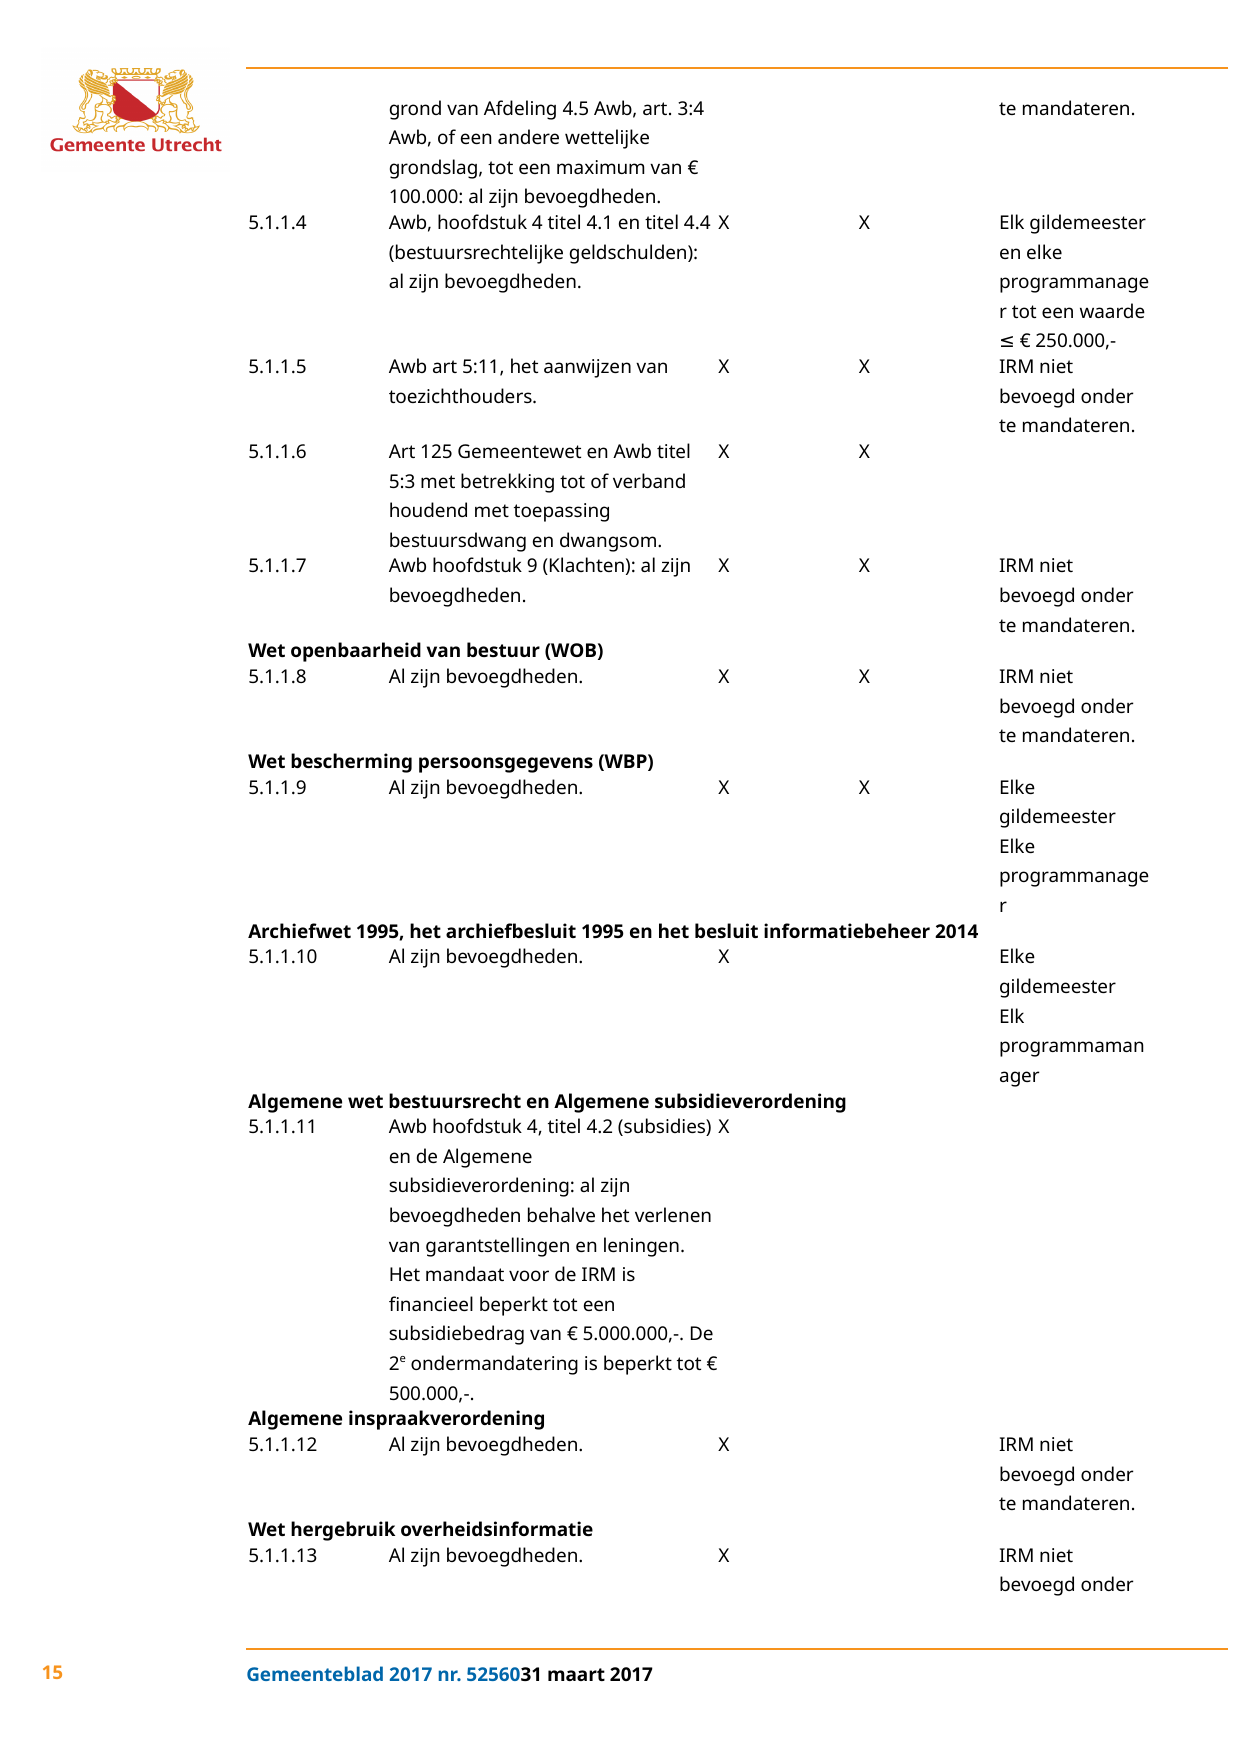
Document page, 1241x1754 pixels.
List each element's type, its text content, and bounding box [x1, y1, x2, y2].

table_cell X [718, 353, 858, 438]
table_cell X [718, 1431, 858, 1516]
table_cell Awb art 5:11, het aanwijzen van toezichthouders. [389, 353, 718, 438]
table_cell Al zijn bevoegdheden. [389, 1431, 718, 1516]
table_cell grond van Afdeling 4.5 Awb, art. 3:4 Awb, of een andere wettelijke grondslag, tot een maximum van € 100.000: al zijn bevoegdheden. [389, 95, 718, 209]
table_cell X [859, 209, 999, 353]
table_cell Awb hoofdstuk 4, titel 4.2 (subsidies) en de Algemene subsidieverordening: al zijn bevoegdheden behalve het verlenen van garantstellingen en leningen. Het mandaat voor de IRM is financieel beperkt tot een subsidiebedrag van € 5.000.000,-. De 2e ondermandatering is beperkt tot € 500.000,-. [389, 1114, 718, 1406]
table_cell Art 125 Gemeentewet en Awb titel 5:3 met betrekking tot of verband houdend met toepassing bestuursdwang en dwangsom. [389, 438, 718, 553]
table_cell X [859, 774, 999, 918]
table_cell [999, 1114, 1152, 1406]
table_cell 5.1.1.11 [248, 1114, 388, 1406]
table_cell X [718, 209, 858, 353]
table_cell X [718, 944, 858, 1088]
table_cell [859, 944, 999, 1088]
table_cell [718, 95, 858, 209]
table_cell Al zijn bevoegdheden. [389, 1542, 718, 1597]
table_cell X [859, 353, 999, 438]
table_cell IRM niet bevoegd onder [999, 1542, 1152, 1597]
table_cell Algemene wet bestuursrecht en Algemene subsidieverordening [248, 1088, 1152, 1113]
table_cell X [718, 774, 858, 918]
table_cell Al zijn bevoegdheden. [389, 663, 718, 748]
table_cell [859, 1431, 999, 1516]
table_cell [859, 1542, 999, 1597]
table_cell [248, 95, 388, 209]
table_cell IRM niet bevoegd onder te mandateren. [999, 1431, 1152, 1516]
table_cell IRM niet bevoegd onder te mandateren. [999, 353, 1152, 438]
table_cell IRM niet bevoegd onder te mandateren. [999, 553, 1152, 638]
table_cell X [718, 438, 858, 553]
table_cell Algemene inspraakverordening [248, 1406, 1152, 1431]
table_cell 5.1.1.13 [248, 1542, 388, 1597]
table_cell Elke gildemeester Elk programmamanager [999, 944, 1152, 1088]
table_cell 5.1.1.5 [248, 353, 388, 438]
table_cell Awb, hoofdstuk 4 titel 4.1 en titel 4.4 (bestuursrechtelijke geldschulden): al zijn bevoegdheden. [389, 209, 718, 353]
table_cell IRM niet bevoegd onder te mandateren. [999, 663, 1152, 748]
table_cell [859, 95, 999, 209]
table_cell Al zijn bevoegdheden. [389, 774, 718, 918]
table_cell X [718, 663, 858, 748]
table_cell X [718, 1542, 858, 1597]
table_cell 5.1.1.4 [248, 209, 388, 353]
table_cell X [718, 1114, 858, 1406]
table_cell X [859, 438, 999, 553]
table_cell Wet openbaarheid van bestuur (WOB) [248, 638, 1152, 663]
table_cell 5.1.1.8 [248, 663, 388, 748]
table_cell Elke gildemeester Elke programmanager [999, 774, 1152, 918]
table_cell [859, 1114, 999, 1406]
table_cell X [859, 663, 999, 748]
table_cell 5.1.1.6 [248, 438, 388, 553]
table_cell te mandateren. [999, 95, 1152, 209]
table_cell Elk gildemeester en elke programmanager tot een waarde ≤ € 250.000,- [999, 209, 1152, 353]
table_cell 5.1.1.7 [248, 553, 388, 638]
picture [41, 47, 231, 172]
table_cell 5.1.1.10 [248, 944, 388, 1088]
table_cell Wet bescherming persoonsgegevens (WBP) [248, 748, 1152, 774]
table_cell [999, 438, 1152, 553]
table_cell Archiefwet 1995, het archiefbesluit 1995 en het besluit informatiebeheer 2014 [248, 918, 1152, 944]
table_cell 5.1.1.9 [248, 774, 388, 918]
table_cell Awb hoofdstuk 9 (Klachten): al zijn bevoegdheden. [389, 553, 718, 638]
table_cell 5.1.1.12 [248, 1431, 388, 1516]
table_cell Al zijn bevoegdheden. [389, 944, 718, 1088]
table_cell X [859, 553, 999, 638]
table_cell X [718, 553, 858, 638]
table_cell Wet hergebruik overheidsinformatie [248, 1516, 1152, 1542]
